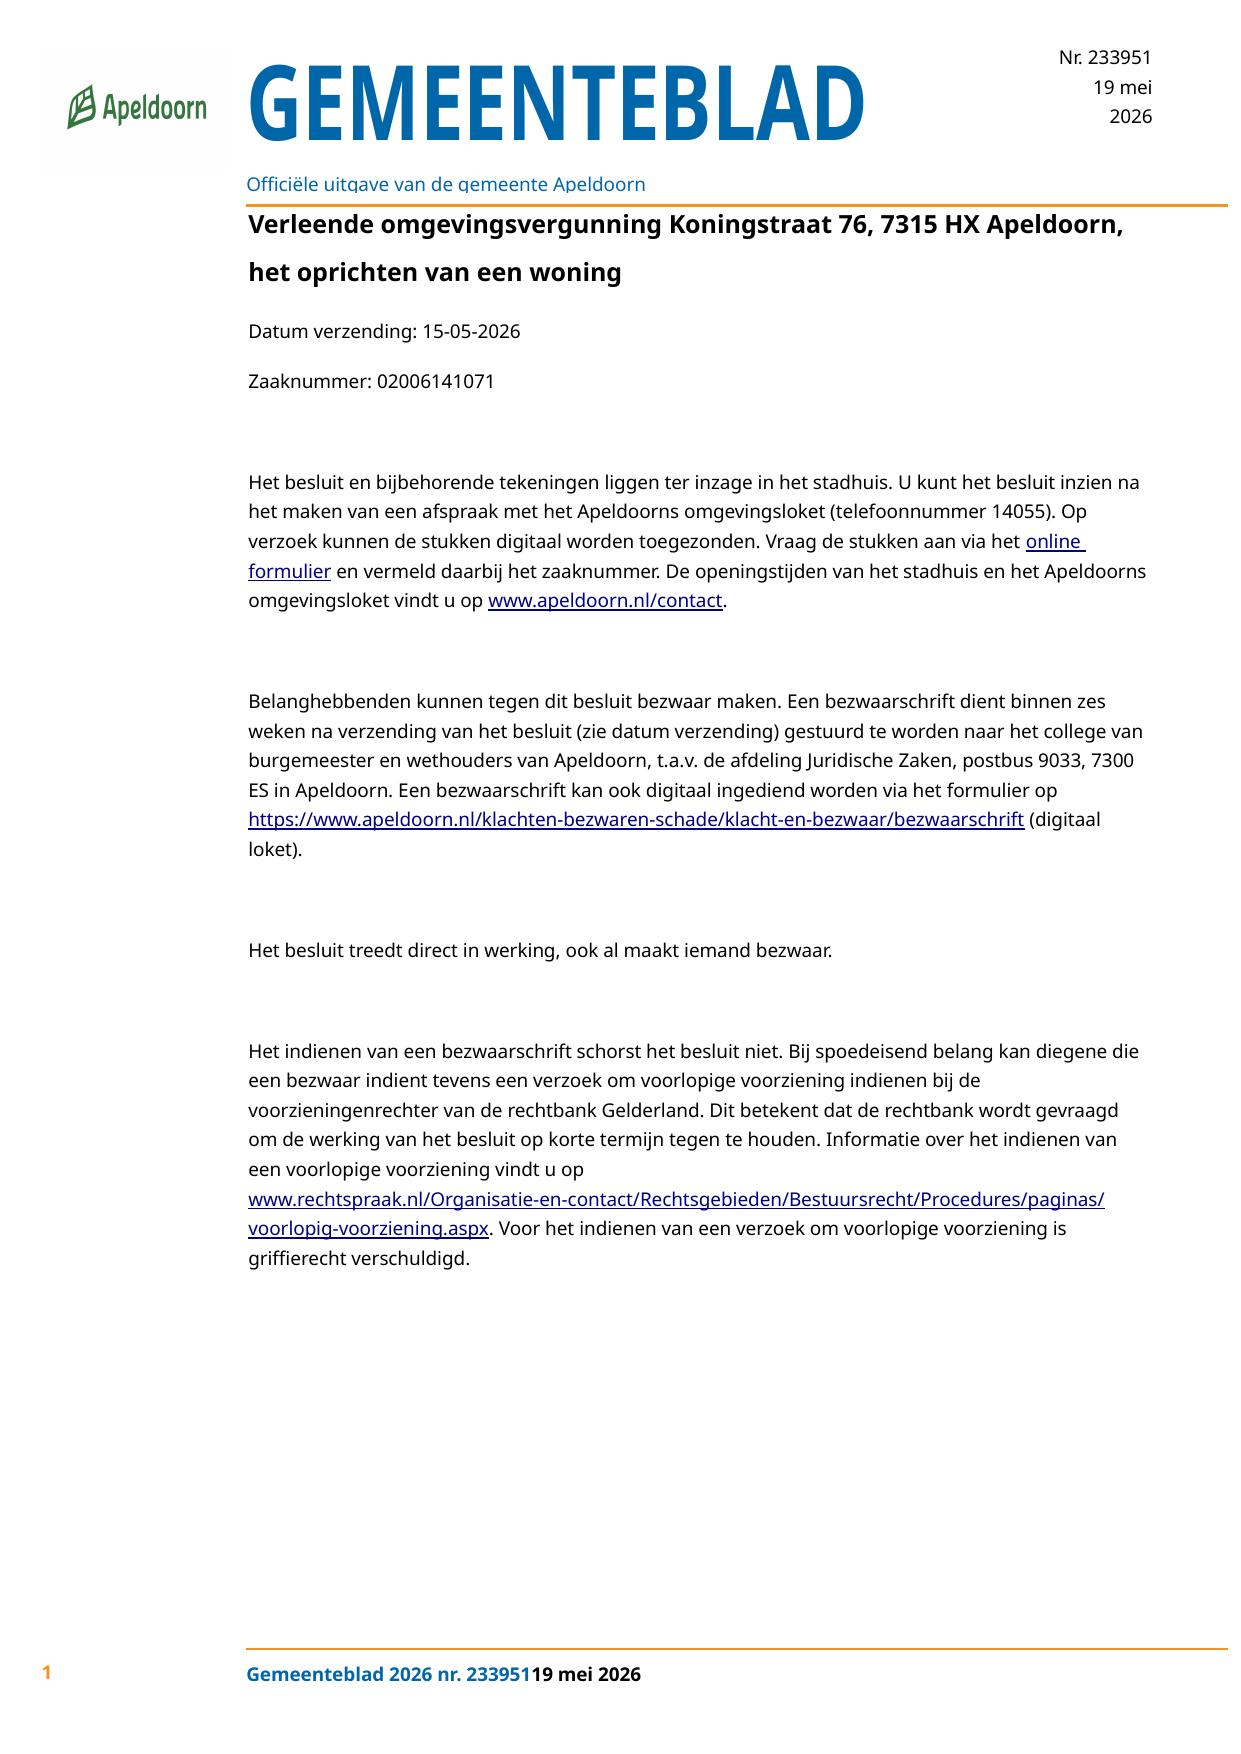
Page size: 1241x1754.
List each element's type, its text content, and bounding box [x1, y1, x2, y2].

text Belanghebbenden kunnen tegen dit besluit bezwaar maken. Een bezwaarschrift dient binnen zes weken na verzending van het besluit (zie datum verzending) gestuurd te worden naar het college van burgemeester en wethouders van Apeldoorn, t.a.v. de afdeling Juridische Zaken, postbus 9033, 7300 ES in Apeldoorn. Een bezwaarschrift kan ook digitaal ingediend worden via het formulier op https://www.apeldoorn.nl/klachten-bezwaren-schade/klacht-en-bezwaar/bezwaarschrift (digitaal loket). [248, 688, 1152, 862]
picture [41, 47, 231, 172]
text Verleende omgevingsvergunning Koningstraat 76, 7315 HX Apeldoorn, het oprichten van een woning [248, 207, 1152, 288]
text Zaaknummer: 02006141071 [248, 368, 1152, 394]
text Het indienen van een bezwaarschrift schorst het besluit niet. Bij spoedeisend belang kan diegene die een bezwaar indient tevens een verzoek om voorlopige voorziening indienen bij de voorzieningenrechter van de rechtbank Gelderland. Dit betekent dat de rechtbank wordt gevraagd om de werking van het besluit op korte termijn tegen te houden. Informatie over het indienen van een voorlopige voorziening vindt u op www.rechtspraak.nl/Organisatie-en-contact/Rechtsgebieden/Bestuursrecht/Procedures/paginas/voorlopig-voorziening.aspx. Voor het indienen van een verzoek om voorlopige voorziening is griffierecht verschuldigd. [248, 1038, 1152, 1271]
text Het besluit en bijbehorende tekeningen liggen ter inzage in het stadhuis. U kunt het besluit inzien na het maken van een afspraak met het Apeldoorns omgevingsloket (telefoonnummer 14055). Op verzoek kunnen de stukken digitaal worden toegezonden. Vraag de stukken aan via het online formulier en vermeld daarbij het zaaknummer. De openingstijden van het stadhuis en het Apeldoorns omgevingsloket vindt u op www.apeldoorn.nl/contact. [248, 469, 1152, 613]
text Het besluit treedt direct in werking, ook al maakt iemand bezwaar. [248, 937, 1152, 963]
text Datum verzending: 15-05-2026 [248, 318, 1152, 344]
